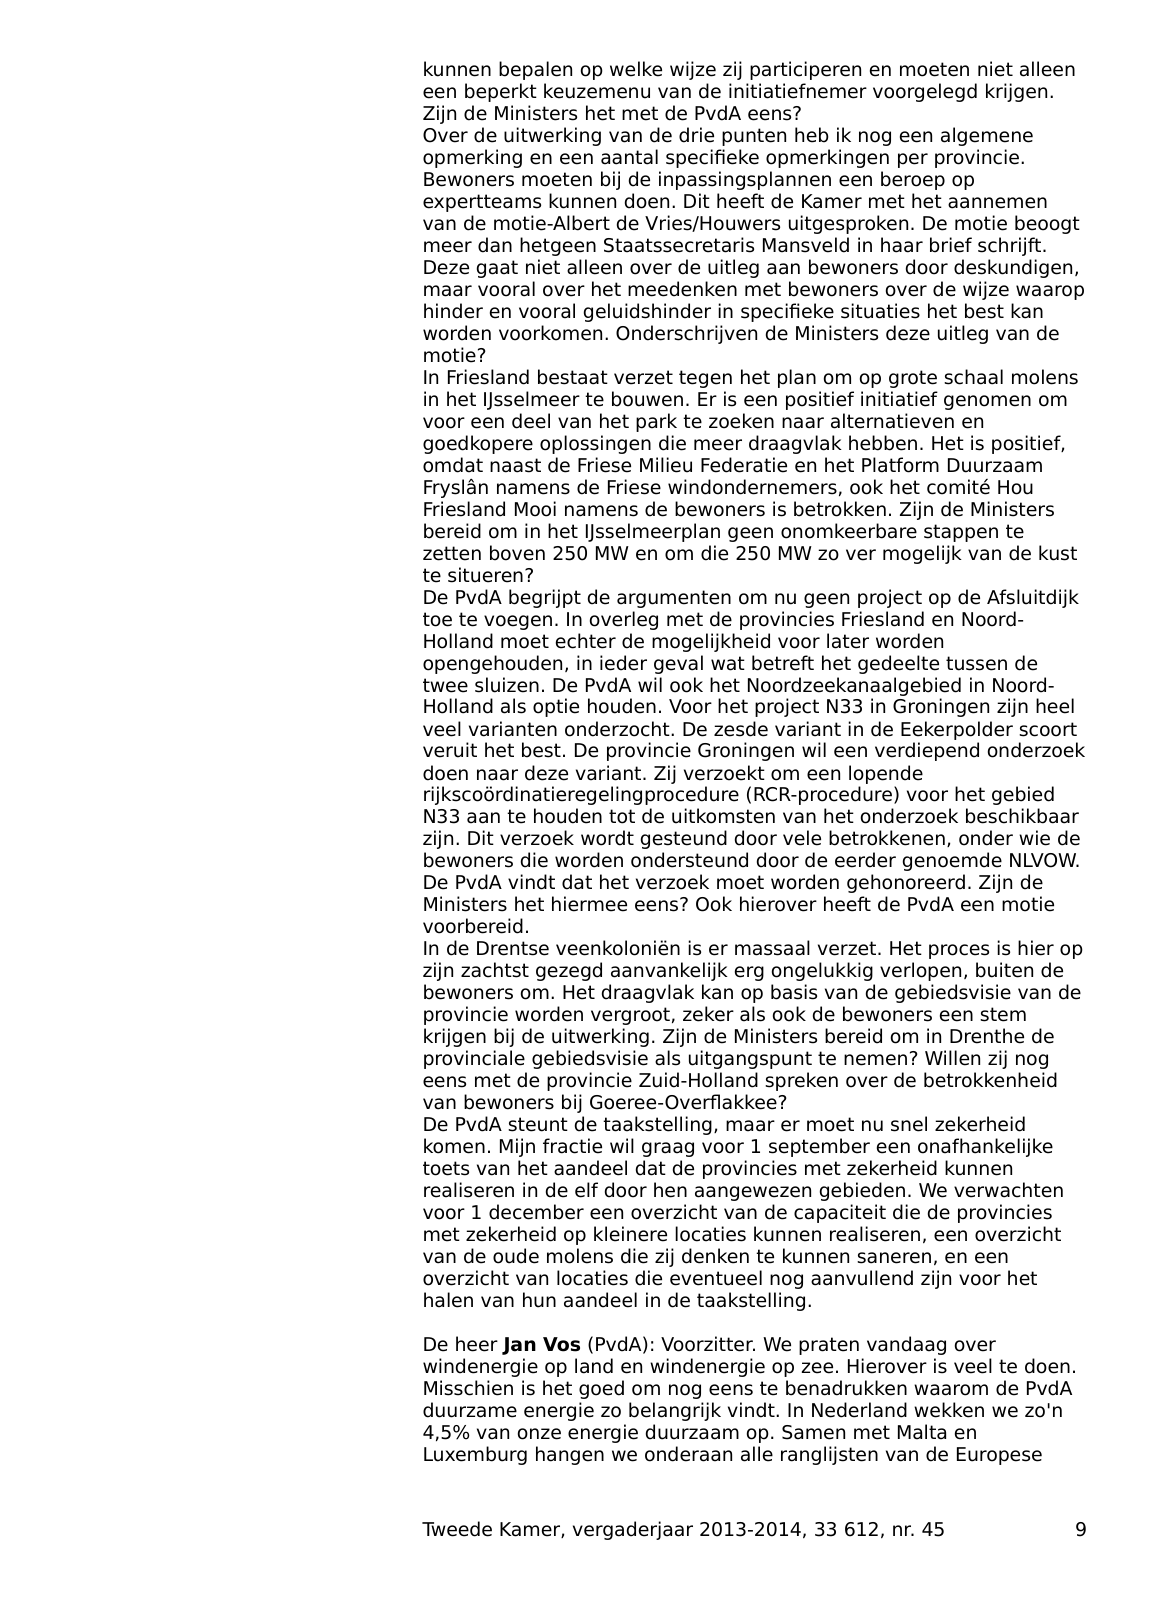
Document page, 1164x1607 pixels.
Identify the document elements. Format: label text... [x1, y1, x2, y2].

text De heer Jan Vos (PvdA): Voorzitter. We praten vandaag over windenergie op land en windenergie op zee. Hierover is veel te doen. Misschien is het goed om nog eens te benadrukken waarom de PvdA duurzame energie zo belangrijk vindt. In Nederland wekken we zo'n 4,5% van onze energie duurzaam op. Samen met Malta en Luxemburg hangen we onderaan alle ranglijsten van de Europese [422, 1334, 1087, 1466]
text In de Drentse veenkoloniën is er massaal verzet. Het proces is hier op zijn zachtst gezegd aanvankelijk erg ongelukkig verlopen, buiten de bewoners om. Het draagvlak kan op basis van de gebiedsvisie van de provincie worden vergroot, zeker als ook de bewoners een stem krijgen bij de uitwerking. Zijn de Ministers bereid om in Drenthe de provinciale gebiedsvisie als uitgangspunt te nemen? Willen zij nog eens met de provincie Zuid-Holland spreken over de betrokkenheid van bewoners bij Goeree-Overflakkee? [422, 938, 1087, 1114]
text De PvdA steunt de taakstelling, maar er moet nu snel zekerheid komen. Mijn fractie wil graag voor 1 september een onafhankelijke toets van het aandeel dat de provincies met zekerheid kunnen realiseren in de elf door hen aangewezen gebieden. We verwachten voor 1 december een overzicht van de capaciteit die de provincies met zekerheid op kleinere locaties kunnen realiseren, een overzicht van de oude molens die zij denken te kunnen saneren, en een overzicht van locaties die eventueel nog aanvullend zijn voor het halen van hun aandeel in de taakstelling. [422, 1114, 1087, 1312]
text Over de uitwerking van de drie punten heb ik nog een algemene opmerking en een aantal specifieke opmerkingen per provincie. Bewoners moeten bij de inpassingsplannen een beroep op expertteams kunnen doen. Dit heeft de Kamer met het aannemen van de motie-Albert de Vries/Houwers uitgesproken. De motie beoogt meer dan hetgeen Staatssecretaris Mansveld in haar brief schrijft. Deze gaat niet alleen over de uitleg aan bewoners door deskundigen, maar vooral over het meedenken met bewoners over de wijze waarop hinder en vooral geluidshinder in specifieke situaties het best kan worden voorkomen. Onderschrijven de Ministers deze uitleg van de motie? [422, 125, 1087, 367]
text kunnen bepalen op welke wijze zij participeren en moeten niet alleen een beperkt keuzemenu van de initiatiefnemer voorgelegd krijgen. Zijn de Ministers het met de PvdA eens? [422, 59, 1087, 125]
text De PvdA begrijpt de argumenten om nu geen project op de Afsluitdijk toe te voegen. In overleg met de provincies Friesland en Noord-Holland moet echter de mogelijkheid voor later worden opengehouden, in ieder geval wat betreft het gedeelte tussen de twee sluizen. De PvdA wil ook het Noordzeekanaalgebied in Noord-Holland als optie houden. Voor het project N33 in Groningen zijn heel veel varianten onderzocht. De zesde variant in de Eekerpolder scoort veruit het best. De provincie Groningen wil een verdiepend onderzoek doen naar deze variant. Zij verzoekt om een lopende rijkscoördinatieregelingprocedure (RCR-procedure) voor het gebied N33 aan te houden tot de uitkomsten van het onderzoek beschikbaar zijn. Dit verzoek wordt gesteund door vele betrokkenen, onder wie de bewoners die worden ondersteund door de eerder genoemde NLVOW. De PvdA vindt dat het verzoek moet worden gehonoreerd. Zijn de Ministers het hiermee eens? Ook hierover heeft de PvdA een motie voorbereid. [422, 587, 1087, 938]
text In Friesland bestaat verzet tegen het plan om op grote schaal molens in het IJsselmeer te bouwen. Er is een positief initiatief genomen om voor een deel van het park te zoeken naar alternatieven en goedkopere oplossingen die meer draagvlak hebben. Het is positief, omdat naast de Friese Milieu Federatie en het Platform Duurzaam Fryslân namens de Friese windondernemers, ook het comité Hou Friesland Mooi namens de bewoners is betrokken. Zijn de Ministers bereid om in het IJsselmeerplan geen onomkeerbare stappen te zetten boven 250 MW en om die 250 MW zo ver mogelijk van de kust te situeren? [422, 367, 1087, 587]
